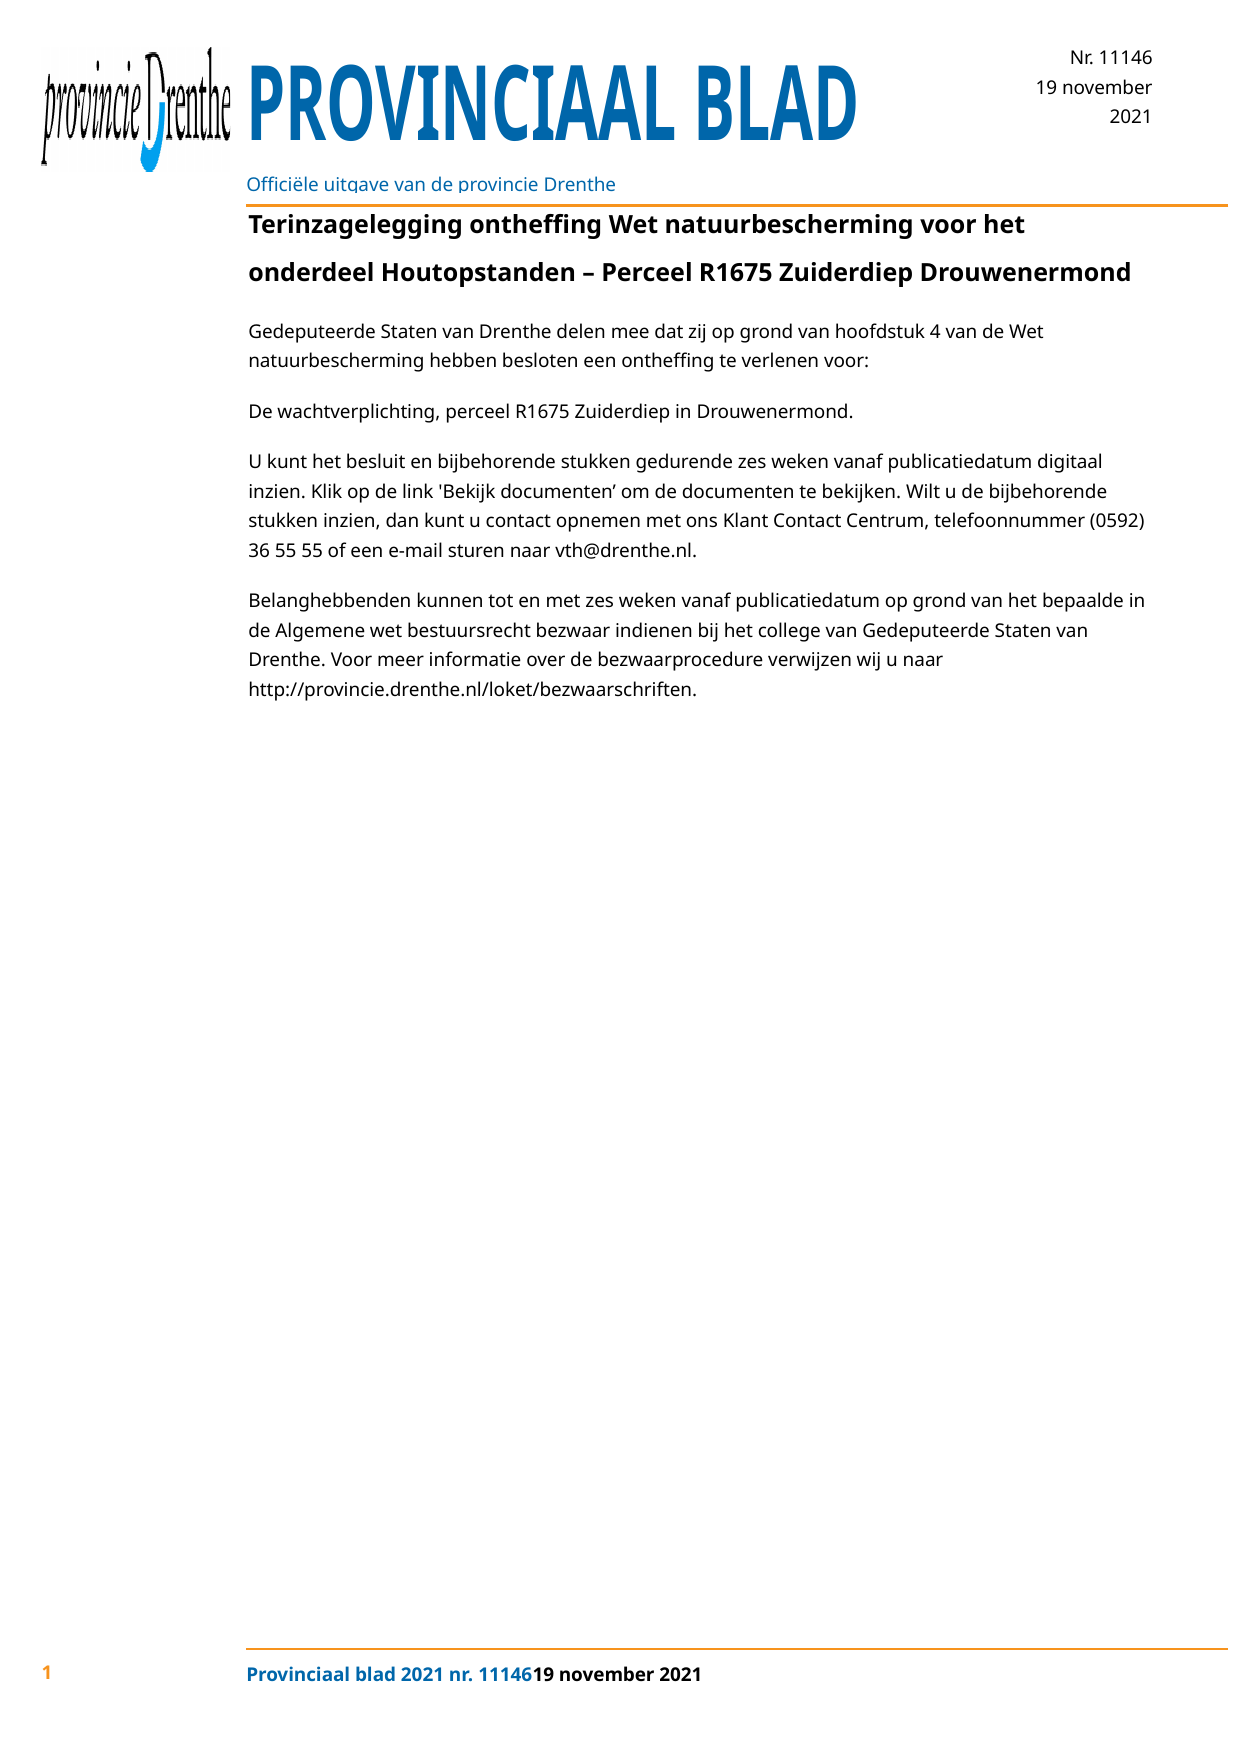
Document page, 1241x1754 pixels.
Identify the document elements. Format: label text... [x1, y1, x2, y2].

text Gedeputeerde Staten van Drenthe delen mee dat zij op grond van hoofdstuk 4 van de Wet natuurbescherming hebben besloten een ontheffing te verlenen voor: [248, 318, 1152, 373]
text Belanghebbenden kunnen tot en met zes weken vanaf publicatiedatum op grond van het bepaalde in de Algemene wet bestuursrecht bezwaar indienen bij het college van Gedeputeerde Staten van Drenthe. Voor meer informatie over de bezwaarprocedure verwijzen wij u naar http://provincie.drenthe.nl/loket/bezwaarschriften. [248, 587, 1152, 702]
text De wachtverplichting, perceel R1675 Zuiderdiep in Drouwenermond. [248, 398, 1152, 424]
text Terinzagelegging ontheffing Wet natuurbescherming voor het onderdeel Houtopstanden – Perceel R1675 Zuiderdiep Drouwenermond [248, 207, 1152, 288]
picture [41, 47, 231, 172]
text U kunt het besluit en bijbehorende stukken gedurende zes weken vanaf publicatiedatum digitaal inzien. Klik op de link 'Bekijk documenten’ om de documenten te bekijken. Wilt u de bijbehorende stukken inzien, dan kunt u contact opnemen met ons Klant Contact Centrum, telefoonnummer (0592) 36 55 55 of een e-mail sturen naar vth@drenthe.nl. [248, 448, 1152, 563]
